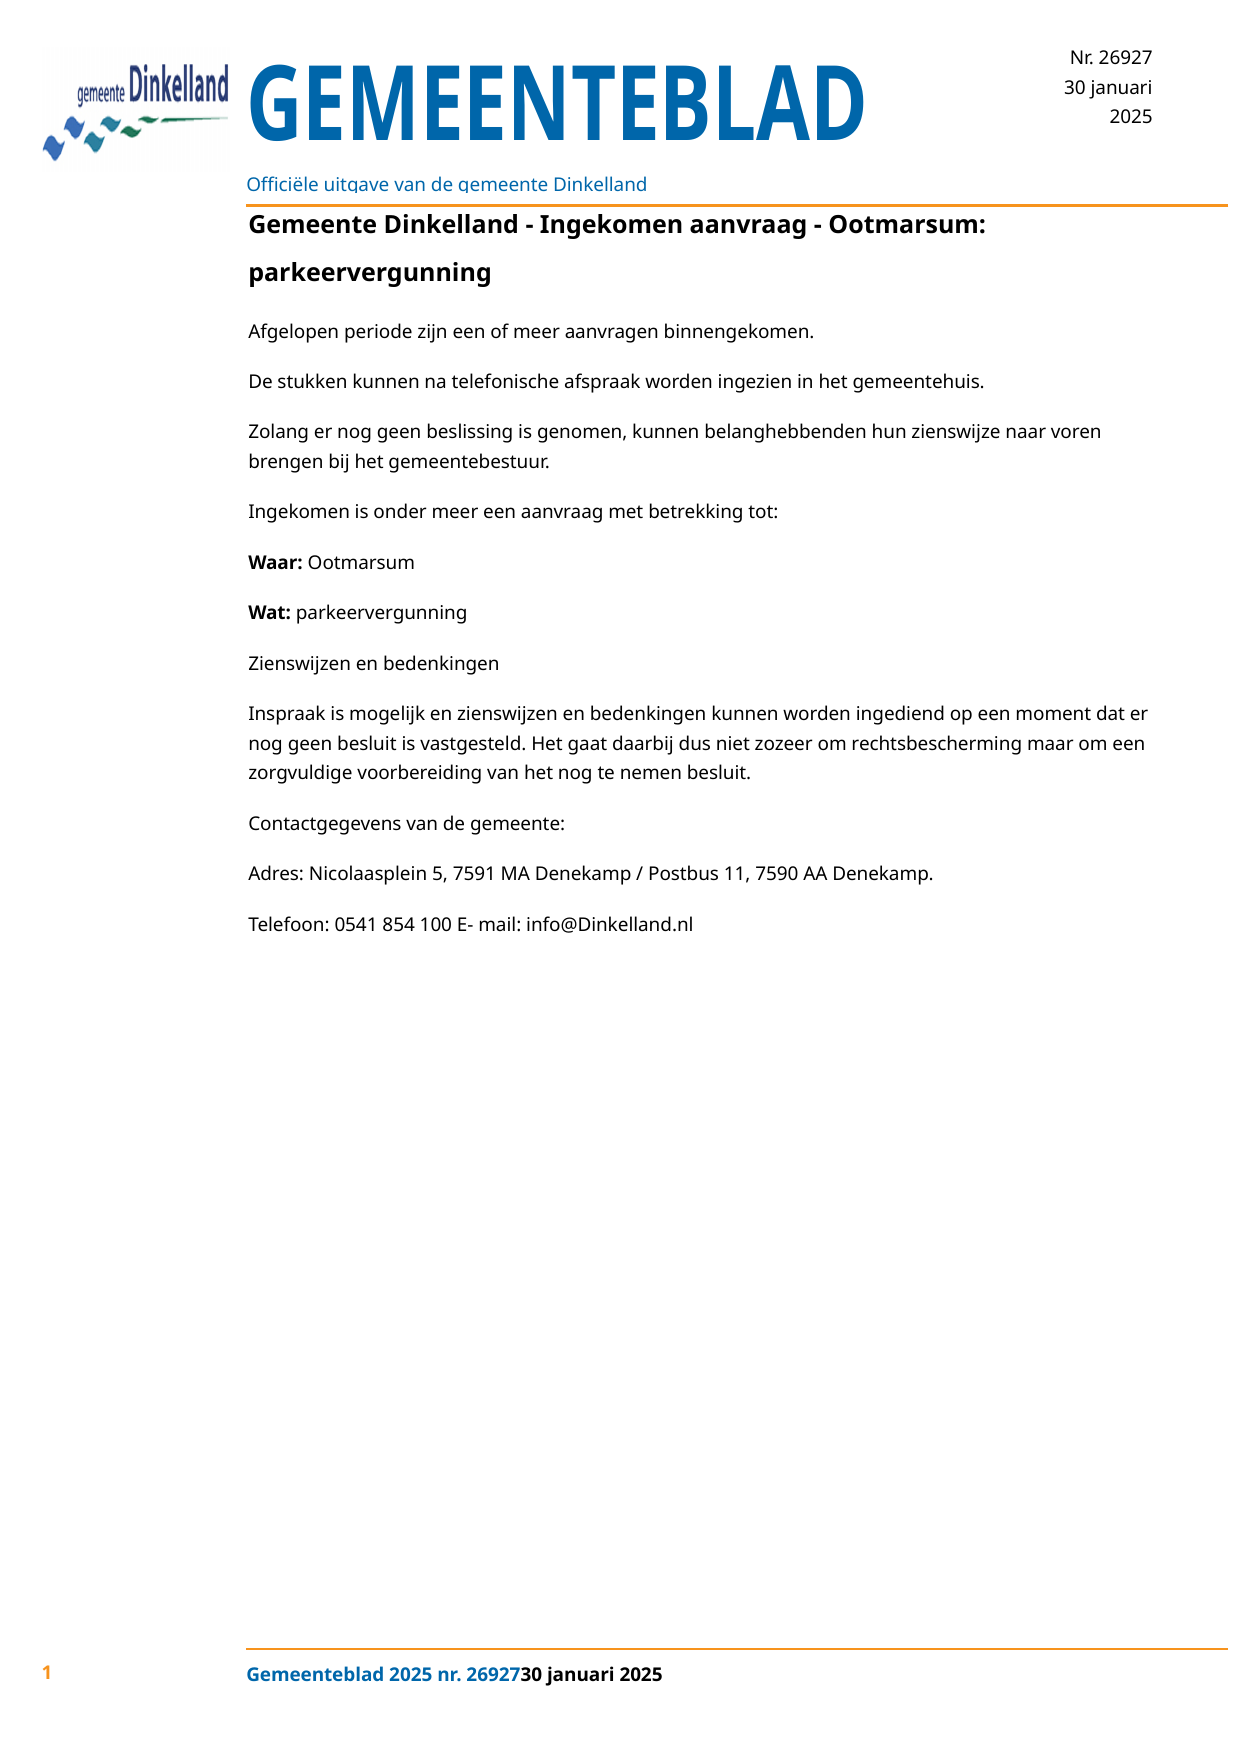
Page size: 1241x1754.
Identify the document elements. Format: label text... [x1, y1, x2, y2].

text Afgelopen periode zijn een of meer aanvragen binnengekomen. [248, 318, 1152, 344]
text Zienswijzen en bedenkingen [248, 650, 1152, 676]
text Inspraak is mogelijk en zienswijzen en bedenkingen kunnen worden ingediend op een moment dat er nog geen besluit is vastgesteld. Het gaat daarbij dus niet zozeer om rechtsbescherming maar om een zorgvuldige voorbereiding van het nog te nemen besluit. [248, 700, 1152, 785]
text Waar: Ootmarsum [248, 549, 1152, 575]
text Ingekomen is onder meer een aanvraag met betrekking tot: [248, 499, 1152, 524]
text Telefoon: 0541 854 100 E- mail: info@Dinkelland.nl [248, 911, 1152, 937]
text Contactgegevens van de gemeente: [248, 810, 1152, 836]
text Wat: parkeervergunning [248, 599, 1152, 625]
text Adres: Nicolaasplein 5, 7591 MA Denekamp / Postbus 11, 7590 AA Denekamp. [248, 860, 1152, 886]
text Gemeente Dinkelland - Ingekomen aanvraag - Ootmarsum: parkeervergunning [248, 207, 1152, 288]
text De stukken kunnen na telefonische afspraak worden ingezien in het gemeentehuis. [248, 368, 1152, 394]
picture [41, 47, 231, 172]
text Zolang er nog geen beslissing is genomen, kunnen belanghebbenden hun zienswijze naar voren brengen bij het gemeentebestuur. [248, 419, 1152, 474]
